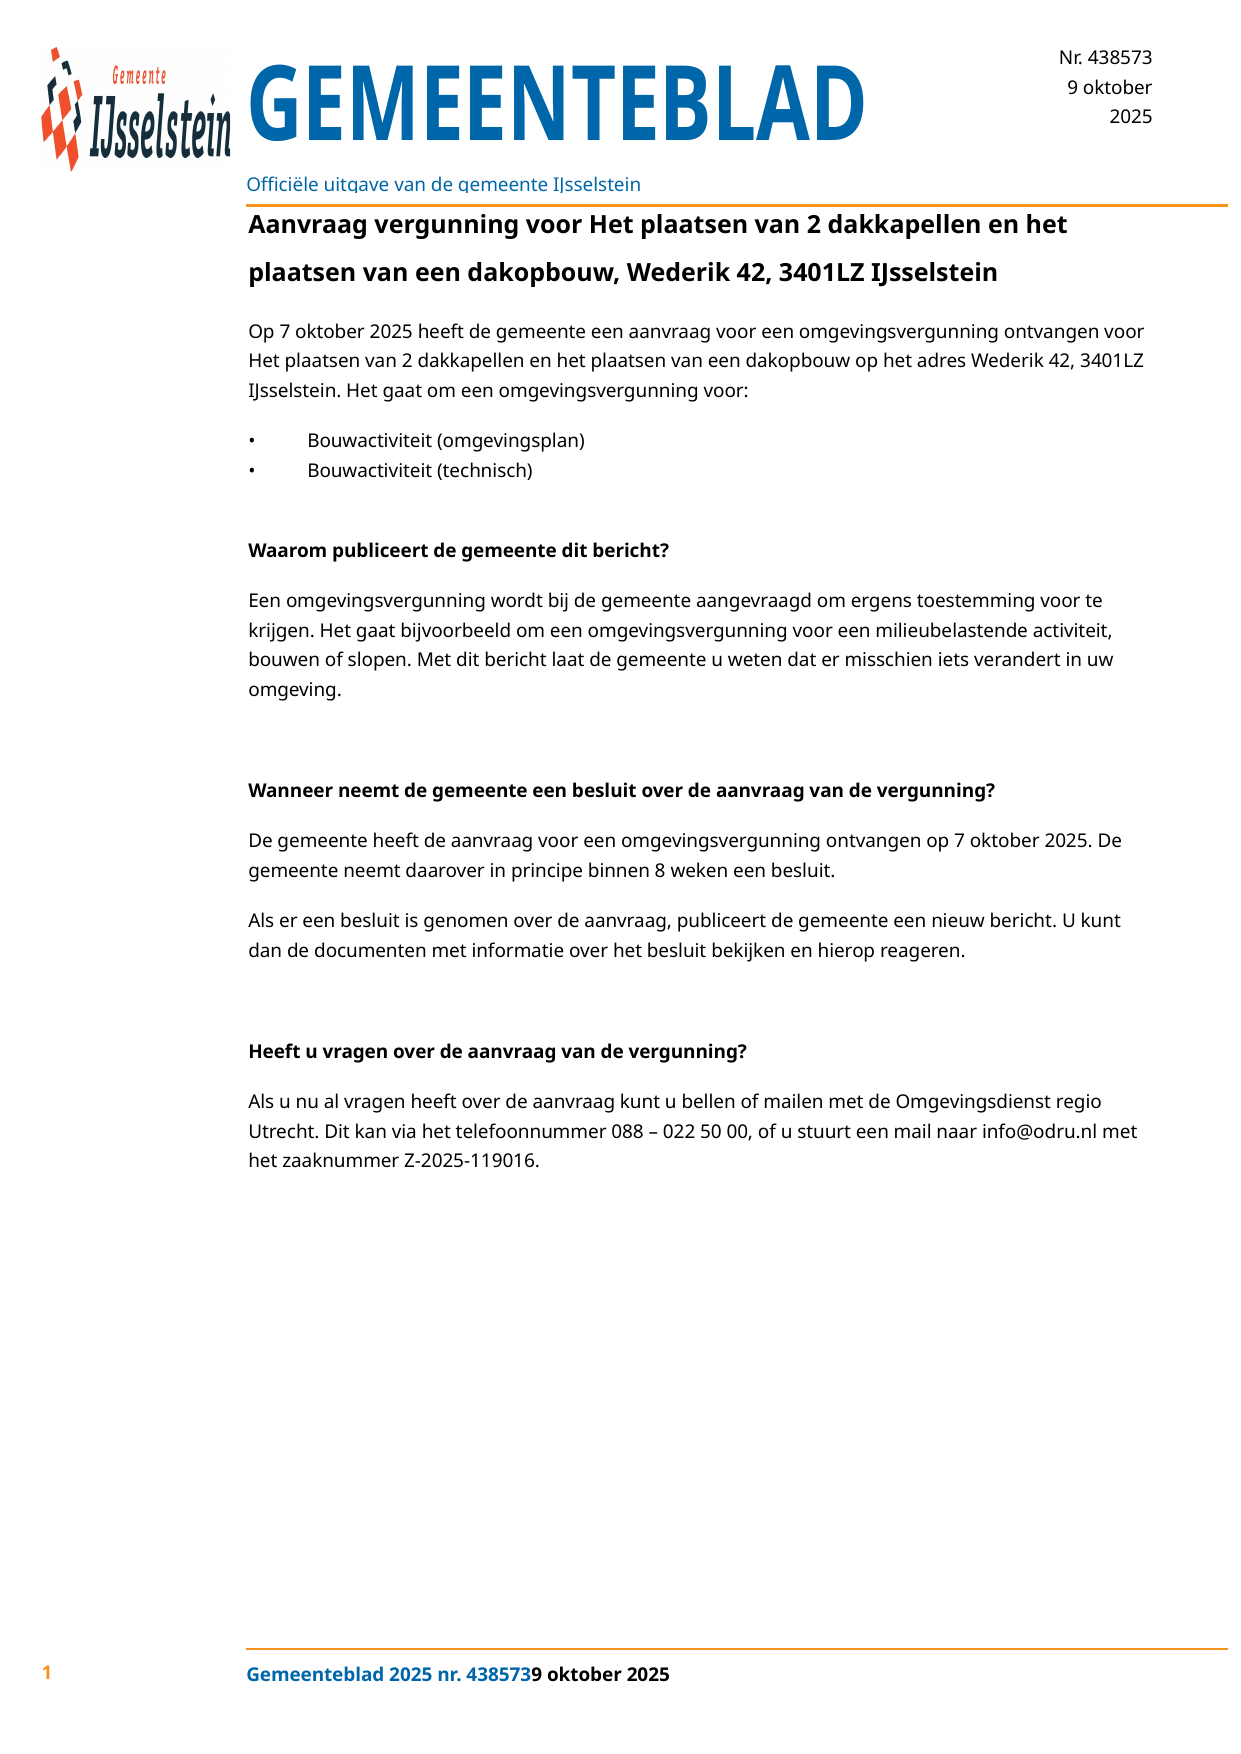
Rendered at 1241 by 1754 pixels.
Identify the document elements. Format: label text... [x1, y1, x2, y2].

text Wanneer neemt de gemeente een besluit over de aanvraag van de vergunning? [248, 777, 1152, 803]
list Bouwactiviteit (omgevingsplan) [248, 427, 1152, 453]
text Op 7 oktober 2025 heeft de gemeente een aanvraag voor een omgevingsvergunning ontvangen voor Het plaatsen van 2 dakkapellen en het plaatsen van een dakopbouw op het adres Wederik 42, 3401LZ IJsselstein. Het gaat om een omgevingsvergunning voor: [248, 318, 1152, 403]
text Waarom publiceert de gemeente dit bericht? [248, 537, 1152, 563]
picture [41, 47, 231, 172]
text Als er een besluit is genomen over de aanvraag, publiceert de gemeente een nieuw bericht. U kunt dan de documenten met informatie over het besluit bekijken en hierop reageren. [248, 907, 1152, 963]
text Als u nu al vragen heeft over de aanvraag kunt u bellen of mailen met de Omgevingsdienst regio Utrecht. Dit kan via het telefoonnummer 088 – 022 50 00, of u stuurt een mail naar info@odru.nl met het zaaknummer Z-2025-119016. [248, 1088, 1152, 1173]
text De gemeente heeft de aanvraag voor een omgevingsvergunning ontvangen op 7 oktober 2025. De gemeente neemt daarover in principe binnen 8 weken een besluit. [248, 827, 1152, 883]
text Aanvraag vergunning voor Het plaatsen van 2 dakkapellen en het plaatsen van een dakopbouw, Wederik 42, 3401LZ IJsselstein [248, 207, 1152, 288]
list Bouwactiviteit (technisch) [248, 457, 1152, 483]
text Heeft u vragen over de aanvraag van de vergunning? [248, 1038, 1152, 1064]
text Een omgevingsvergunning wordt bij de gemeente aangevraagd om ergens toestemming voor te krijgen. Het gaat bijvoorbeeld om een omgevingsvergunning voor een milieubelastende activiteit, bouwen of slopen. Met dit bericht laat de gemeente u weten dat er misschien iets verandert in uw omgeving. [248, 587, 1152, 702]
